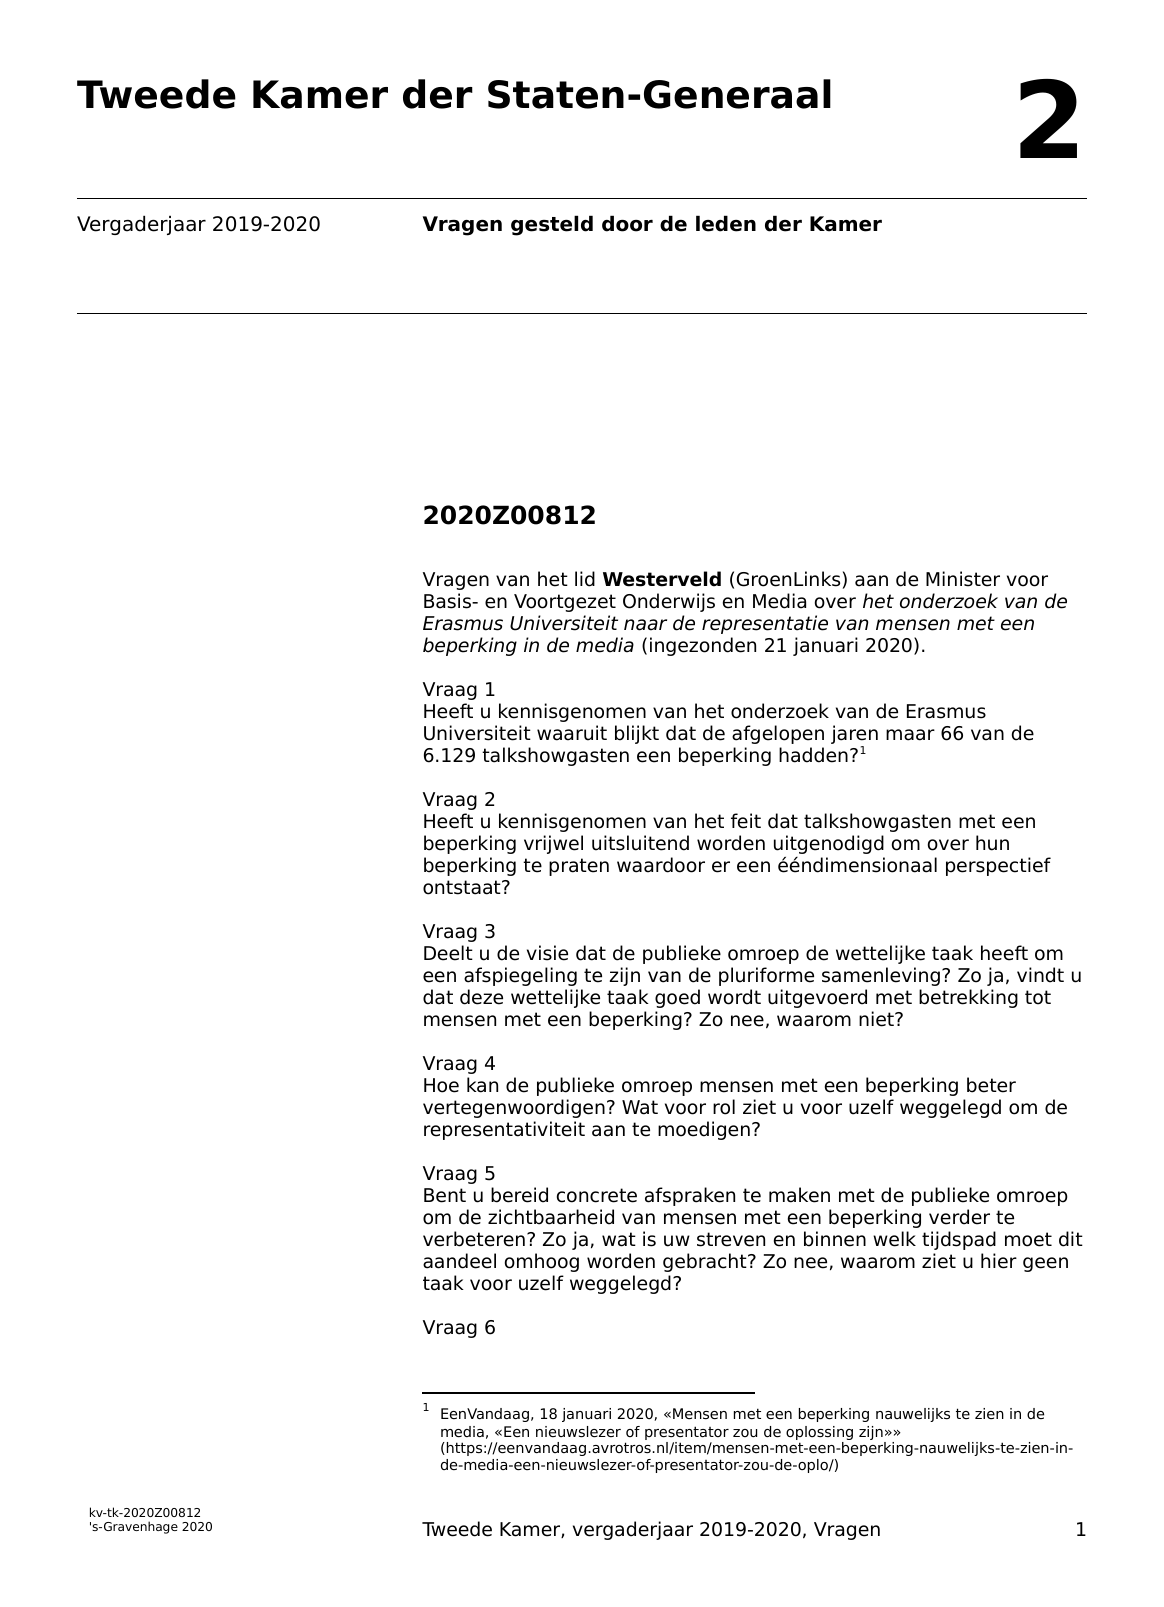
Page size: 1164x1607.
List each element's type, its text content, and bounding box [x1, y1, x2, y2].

text kv-tk-2020Z00812 [88, 1506, 323, 1520]
table_header 2 [886, 59, 1087, 198]
text 2020Z00812 [422, 501, 1087, 531]
text Bent u bereid concrete afspraken te maken met de publieke omroep om de zichtbaarheid van mensen met een beperking verder te verbeteren? Zo ja, wat is uw streven en binnen welk tijdspad moet dit aandeel omhoog worden gebracht? Zo nee, waarom ziet u hier geen taak voor uzelf weggelegd? [422, 1185, 1087, 1295]
text Vraag 4 [422, 1053, 1087, 1075]
table_cell Vragen gesteld door de leden der Kamer [422, 199, 1087, 313]
text Vragen van het lid Westerveld (GroenLinks) aan de Minister voor Basis- en Voortgezet Onderwijs en Media over het onderzoek van de Erasmus Universiteit naar de representatie van mensen met een beperking in de media (ingezonden 21 januari 2020). [422, 569, 1087, 657]
text EenVandaag, 18 januari 2020, «Mensen met een beperking nauwelijks te zien in de media, «Een nieuwslezer of presentator zou de oplossing zijn»» (https://eenvandaag.avrotros.nl/item/mensen-met-een-beperking-nauwelijks-te-zien-in-de-media-een-nieuwslezer-of-presentator-zou-de-oplo/) [422, 1402, 1087, 1474]
text 's-Gravenhage 2020 [88, 1520, 323, 1534]
table_header Tweede Kamer der Staten-Generaal [77, 59, 886, 198]
table_cell Vergaderjaar 2019-2020 [77, 199, 422, 313]
text Heeft u kennisgenomen van het onderzoek van de Erasmus Universiteit waaruit blijkt dat de afgelopen jaren maar 66 van de 6.129 talkshowgasten een beperking hadden? [422, 701, 1087, 767]
text Vraag 5 [422, 1163, 1087, 1185]
text Hoe kan de publieke omroep mensen met een beperking beter vertegenwoordigen? Wat voor rol ziet u voor uzelf weggelegd om de representativiteit aan te moedigen? [422, 1075, 1087, 1141]
text Vraag 1 [422, 679, 1087, 701]
text Vraag 6 [422, 1317, 1087, 1339]
text Deelt u de visie dat de publieke omroep de wettelijke taak heeft om een afspiegeling te zijn van de pluriforme samenleving? Zo ja, vindt u dat deze wettelijke taak goed wordt uitgevoerd met betrekking tot mensen met een beperking? Zo nee, waarom niet? [422, 943, 1087, 1031]
text Vraag 2 [422, 789, 1087, 811]
text Heeft u kennisgenomen van het feit dat talkshowgasten met een beperking vrijwel uitsluitend worden uitgenodigd om over hun beperking te praten waardoor er een ééndimensionaal perspectief ontstaat? [422, 811, 1087, 899]
text Vraag 3 [422, 921, 1087, 943]
